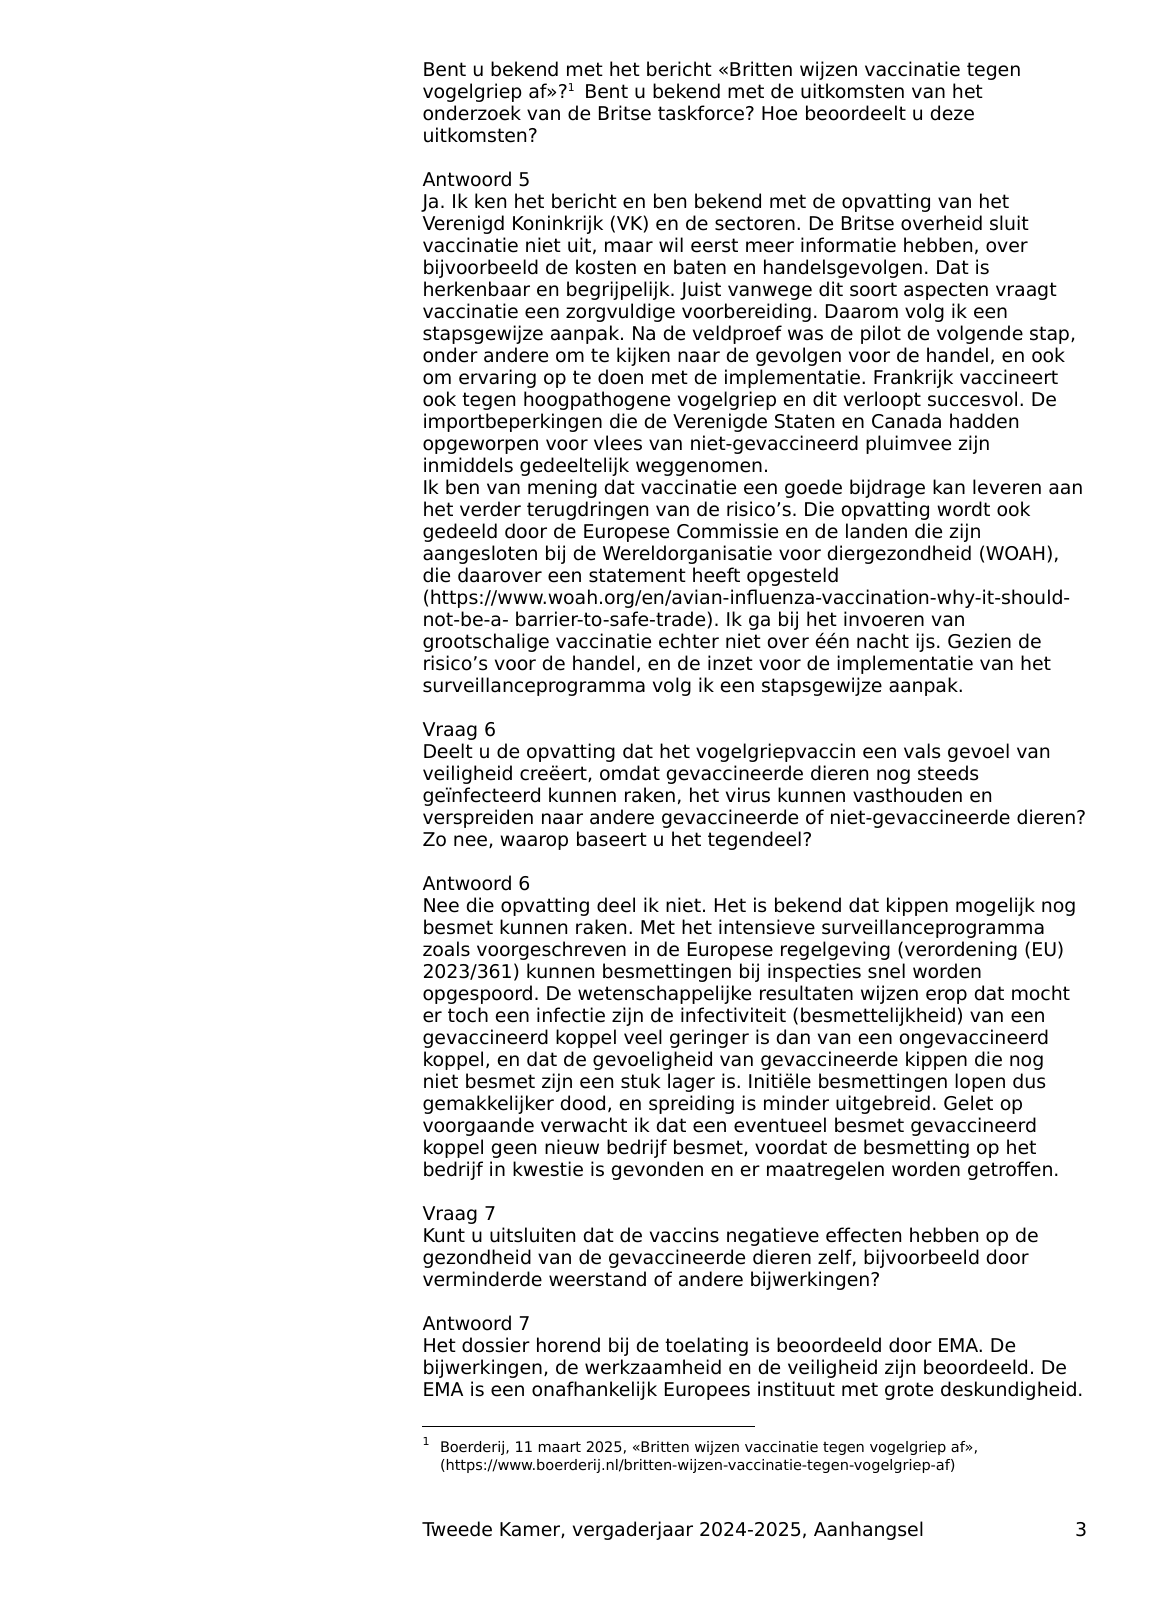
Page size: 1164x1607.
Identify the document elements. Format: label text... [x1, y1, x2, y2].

text Ja. Ik ken het bericht en ben bekend met de opvatting van het Verenigd Koninkrijk (VK) en de sectoren. De Britse overheid sluit vaccinatie niet uit, maar wil eerst meer informatie hebben, over bijvoorbeeld de kosten en baten en handelsgevolgen. Dat is herkenbaar en begrijpelijk. Juist vanwege dit soort aspecten vraagt vaccinatie een zorgvuldige voorbereiding. Daarom volg ik een stapsgewijze aanpak. Na de veldproef was de pilot de volgende stap, onder andere om te kijken naar de gevolgen voor de handel, en ook om ervaring op te doen met de implementatie. Frankrijk vaccineert ook tegen hoogpathogene vogelgriep en dit verloopt succesvol. De importbeperkingen die de Verenigde Staten en Canada hadden opgeworpen voor vlees van niet-gevaccineerd pluimvee zijn inmiddels gedeeltelijk weggenomen. [422, 191, 1087, 477]
text Antwoord 7 [422, 1313, 1087, 1335]
text Deelt u de opvatting dat het vogelgriepvaccin een vals gevoel van veiligheid creëert, omdat gevaccineerde dieren nog steeds geïnfecteerd kunnen raken, het virus kunnen vasthouden en verspreiden naar andere gevaccineerde of niet-gevaccineerde dieren? Zo nee, waarop baseert u het tegendeel? [422, 741, 1087, 851]
text Bent u bekend met het bericht «Britten wijzen vaccinatie tegen vogelgriep af»? Bent u bekend met de uitkomsten van het onderzoek van de Britse taskforce? Hoe beoordeelt u deze uitkomsten? [422, 59, 1087, 147]
text Het dossier horend bij de toelating is beoordeeld door EMA. De bijwerkingen, de werkzaamheid en de veiligheid zijn beoordeeld. De EMA is een onafhankelijk Europees instituut met grote deskundigheid. [422, 1335, 1087, 1401]
text Vraag 7 [422, 1203, 1087, 1225]
text Antwoord 6 [422, 873, 1087, 895]
text Nee die opvatting deel ik niet. Het is bekend dat kippen mogelijk nog besmet kunnen raken. Met het intensieve surveillanceprogramma zoals voorgeschreven in de Europese regelgeving (verordening (EU) 2023/361) kunnen besmettingen bij inspecties snel worden opgespoord. De wetenschappelijke resultaten wijzen erop dat mocht er toch een infectie zijn de infectiviteit (besmettelijkheid) van een gevaccineerd koppel veel geringer is dan van een ongevaccineerd koppel, en dat de gevoeligheid van gevaccineerde kippen die nog niet besmet zijn een stuk lager is. Initiële besmettingen lopen dus gemakkelijker dood, en spreiding is minder uitgebreid. Gelet op voorgaande verwacht ik dat een eventueel besmet gevaccineerd koppel geen nieuw bedrijf besmet, voordat de besmetting op het bedrijf in kwestie is gevonden en er maatregelen worden getroffen. [422, 895, 1087, 1181]
text Ik ben van mening dat vaccinatie een goede bijdrage kan leveren aan het verder terugdringen van de risico’s. Die opvatting wordt ook gedeeld door de Europese Commissie en de landen die zijn aangesloten bij de Wereldorganisatie voor diergezondheid (WOAH), die daarover een statement heeft opgesteld (https://www.woah.org/en/avian-influenza-vaccination-why-it-should-not-be-a- barrier-to-safe-trade). Ik ga bij het invoeren van grootschalige vaccinatie echter niet over één nacht ijs. Gezien de risico’s voor de handel, en de inzet voor de implementatie van het surveillanceprogramma volg ik een stapsgewijze aanpak. [422, 477, 1087, 697]
text Boerderij, 11 maart 2025, «Britten wijzen vaccinatie tegen vogelgriep af», (https://www.boerderij.nl/britten-wijzen-vaccinatie-tegen-vogelgriep-af) [422, 1435, 1087, 1474]
text Antwoord 5 [422, 169, 1087, 191]
text Vraag 6 [422, 719, 1087, 741]
text Kunt u uitsluiten dat de vaccins negatieve effecten hebben op de gezondheid van de gevaccineerde dieren zelf, bijvoorbeeld door verminderde weerstand of andere bijwerkingen? [422, 1225, 1087, 1291]
